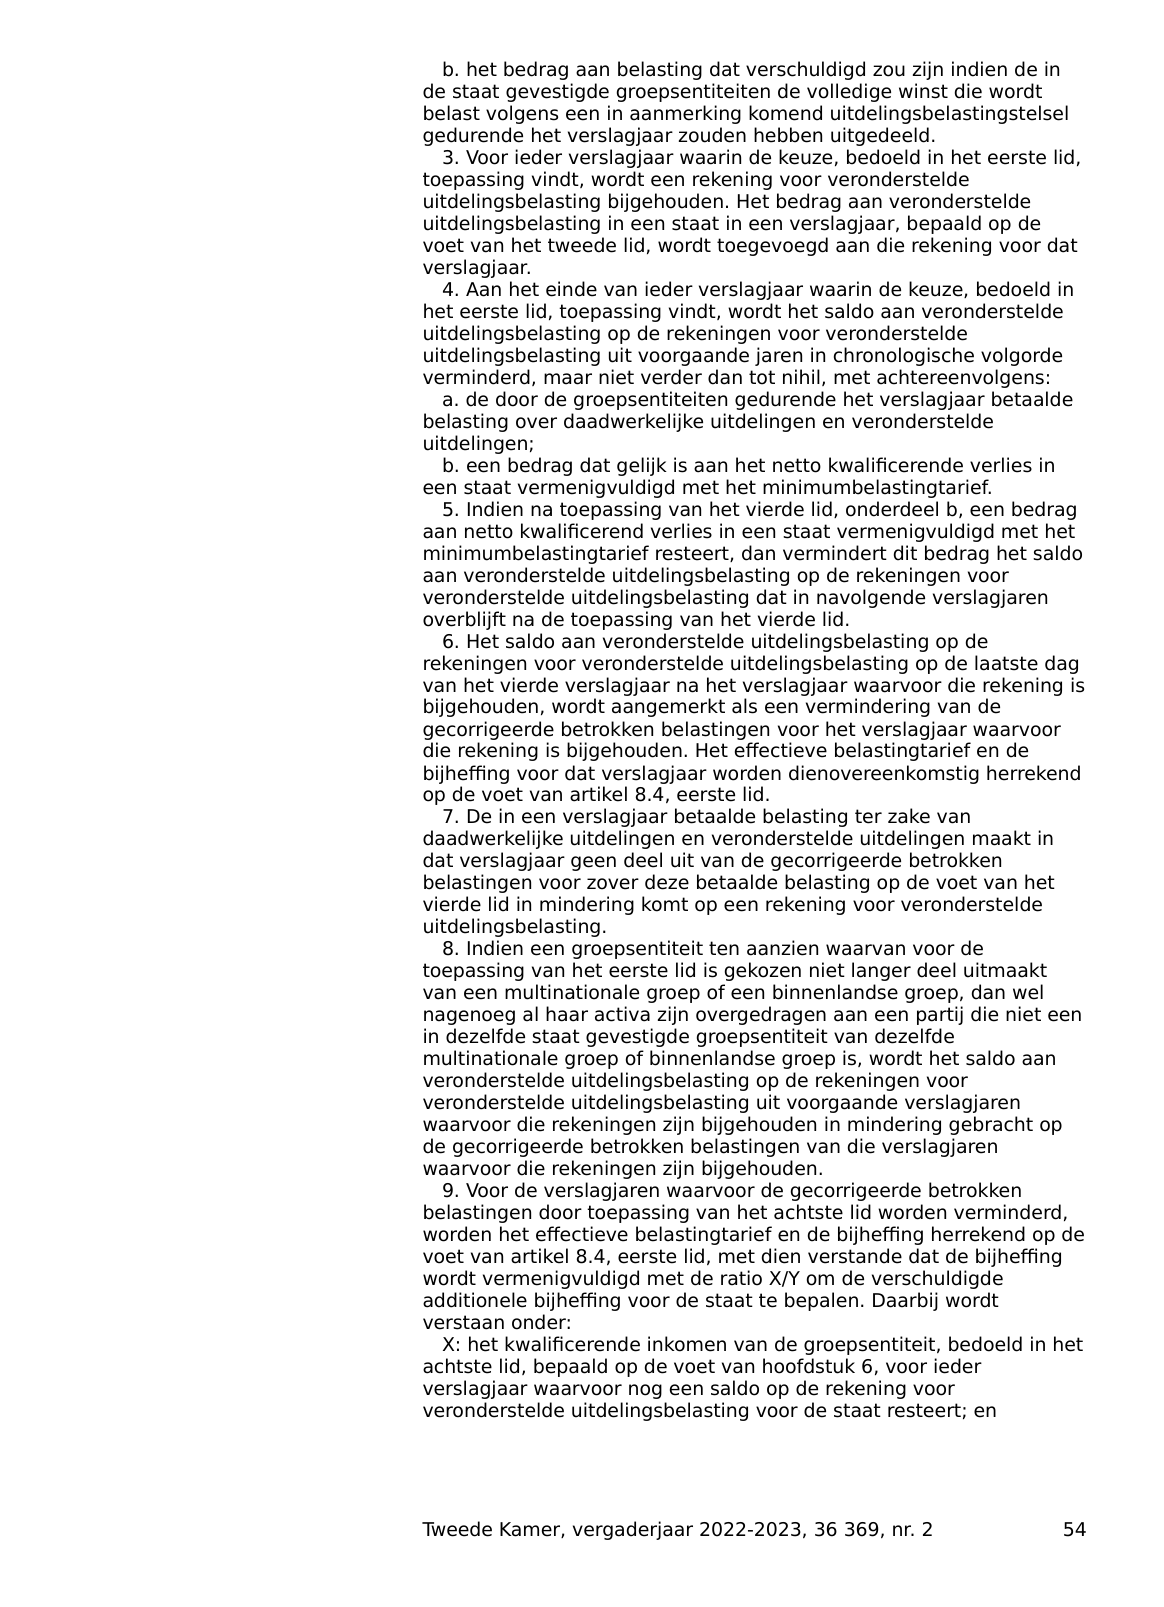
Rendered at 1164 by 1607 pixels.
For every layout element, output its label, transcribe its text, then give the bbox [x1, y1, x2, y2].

text 8. Indien een groepsentiteit ten aanzien waarvan voor de toepassing van het eerste lid is gekozen niet langer deel uitmaakt van een multinationale groep of een binnenlandse groep, dan wel nagenoeg al haar activa zijn overgedragen aan een partij die niet een in dezelfde staat gevestigde groepsentiteit van dezelfde multinationale groep of binnenlandse groep is, wordt het saldo aan veronderstelde uitdelingsbelasting op de rekeningen voor veronderstelde uitdelingsbelasting uit voorgaande verslagjaren waarvoor die rekeningen zijn bijgehouden in mindering gebracht op de gecorrigeerde betrokken belastingen van die verslagjaren waarvoor die rekeningen zijn bijgehouden. [422, 938, 1087, 1180]
text 6. Het saldo aan veronderstelde uitdelingsbelasting op de rekeningen voor veronderstelde uitdelingsbelasting op de laatste dag van het vierde verslagjaar na het verslagjaar waarvoor die rekening is bijgehouden, wordt aangemerkt als een vermindering van de gecorrigeerde betrokken belastingen voor het verslagjaar waarvoor die rekening is bijgehouden. Het effectieve belastingtarief en de bijheffing voor dat verslagjaar worden dienovereenkomstig herrekend op de voet van artikel 8.4, eerste lid. [422, 631, 1087, 806]
text b. een bedrag dat gelijk is aan het netto kwalificerende verlies in een staat vermenigvuldigd met het minimumbelastingtarief. [422, 455, 1087, 499]
text a. de door de groepsentiteiten gedurende het verslagjaar betaalde belasting over daadwerkelijke uitdelingen en veronderstelde uitdelingen; [422, 389, 1087, 455]
text 5. Indien na toepassing van het vierde lid, onderdeel b, een bedrag aan netto kwalificerend verlies in een staat vermenigvuldigd met het minimumbelastingtarief resteert, dan vermindert dit bedrag het saldo aan veronderstelde uitdelingsbelasting op de rekeningen voor veronderstelde uitdelingsbelasting dat in navolgende verslagjaren overblijft na de toepassing van het vierde lid. [422, 499, 1087, 631]
text X: het kwalificerende inkomen van de groepsentiteit, bedoeld in het achtste lid, bepaald op de voet van hoofdstuk 6, voor ieder verslagjaar waarvoor nog een saldo op de rekening voor veronderstelde uitdelingsbelasting voor de staat resteert; en [422, 1334, 1087, 1422]
text 3. Voor ieder verslagjaar waarin de keuze, bedoeld in het eerste lid, toepassing vindt, wordt een rekening voor veronderstelde uitdelingsbelasting bijgehouden. Het bedrag aan veronderstelde uitdelingsbelasting in een staat in een verslagjaar, bepaald op de voet van het tweede lid, wordt toegevoegd aan die rekening voor dat verslagjaar. [422, 147, 1087, 279]
text 9. Voor de verslagjaren waarvoor de gecorrigeerde betrokken belastingen door toepassing van het achtste lid worden verminderd, worden het effectieve belastingtarief en de bijheffing herrekend op de voet van artikel 8.4, eerste lid, met dien verstande dat de bijheffing wordt vermenigvuldigd met de ratio X/Y om de verschuldigde additionele bijheffing voor de staat te bepalen. Daarbij wordt verstaan onder: [422, 1180, 1087, 1334]
text 7. De in een verslagjaar betaalde belasting ter zake van daadwerkelijke uitdelingen en veronderstelde uitdelingen maakt in dat verslagjaar geen deel uit van de gecorrigeerde betrokken belastingen voor zover deze betaalde belasting op de voet van het vierde lid in mindering komt op een rekening voor veronderstelde uitdelingsbelasting. [422, 806, 1087, 938]
text 4. Aan het einde van ieder verslagjaar waarin de keuze, bedoeld in het eerste lid, toepassing vindt, wordt het saldo aan veronderstelde uitdelingsbelasting op de rekeningen voor veronderstelde uitdelingsbelasting uit voorgaande jaren in chronologische volgorde verminderd, maar niet verder dan tot nihil, met achtereenvolgens: [422, 279, 1087, 389]
text b. het bedrag aan belasting dat verschuldigd zou zijn indien de in de staat gevestigde groepsentiteiten de volledige winst die wordt belast volgens een in aanmerking komend uitdelingsbelastingstelsel gedurende het verslagjaar zouden hebben uitgedeeld. [422, 59, 1087, 147]
